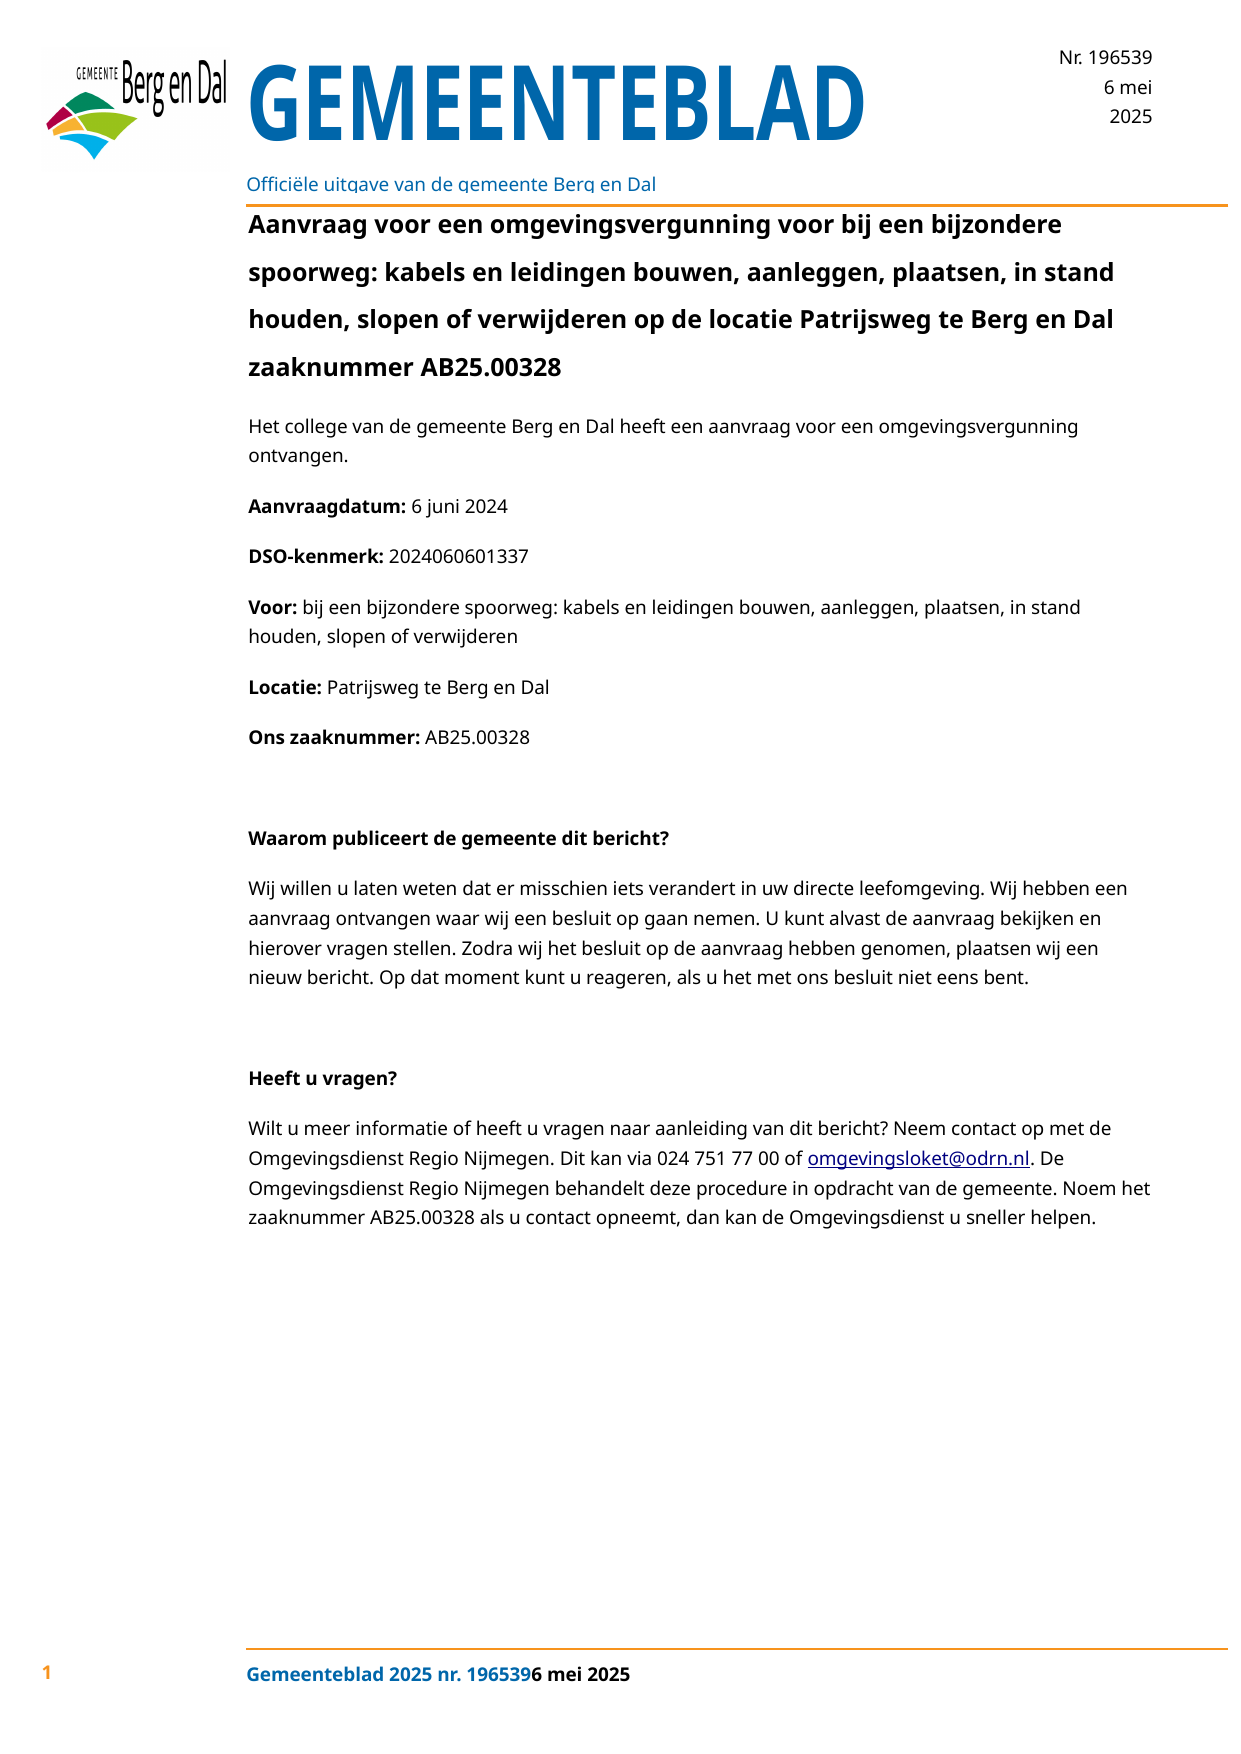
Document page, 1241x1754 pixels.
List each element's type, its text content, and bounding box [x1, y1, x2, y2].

text Wilt u meer informatie of heeft u vragen naar aanleiding van dit bericht? Neem contact op met de Omgevingsdienst Regio Nijmegen. Dit kan via 024 751 77 00 of omgevingsloket@odrn.nl. De Omgevingsdienst Regio Nijmegen behandelt deze procedure in opdracht van de gemeente. Noem het zaaknummer AB25.00328 als u contact opneemt, dan kan de Omgevingsdienst u sneller helpen. [248, 1116, 1152, 1230]
text Wij willen u laten weten dat er misschien iets verandert in uw directe leefomgeving. Wij hebben een aanvraag ontvangen waar wij een besluit op gaan nemen. U kunt alvast de aanvraag bekijken en hierover vragen stellen. Zodra wij het besluit op de aanvraag hebben genomen, plaatsen wij een nieuw bericht. Op dat moment kunt u reageren, als u het met ons besluit niet eens bent. [248, 876, 1152, 990]
picture [41, 47, 231, 172]
text Aanvraagdatum: 6 juni 2024 [248, 493, 1152, 519]
text Ons zaaknummer: AB25.00328 [248, 724, 1152, 750]
text Waarom publiceert de gemeente dit bericht? [248, 825, 1152, 851]
text Het college van de gemeente Berg en Dal heeft een aanvraag voor een omgevingsvergunning ontvangen. [248, 413, 1152, 468]
text Voor: bij een bijzondere spoorweg: kabels en leidingen bouwen, aanleggen, plaatsen, in stand houden, slopen of verwijderen [248, 594, 1152, 649]
text DSO-kenmerk: 2024060601337 [248, 543, 1152, 569]
text Locatie: Patrijsweg te Berg en Dal [248, 674, 1152, 700]
text Aanvraag voor een omgevingsvergunning voor bij een bijzondere spoorweg: kabels en leidingen bouwen, aanleggen, plaatsen, in stand houden, slopen of verwijderen op de locatie Patrijsweg te Berg en Dal zaaknummer AB25.00328 [248, 207, 1152, 384]
text Heeft u vragen? [248, 1065, 1152, 1091]
